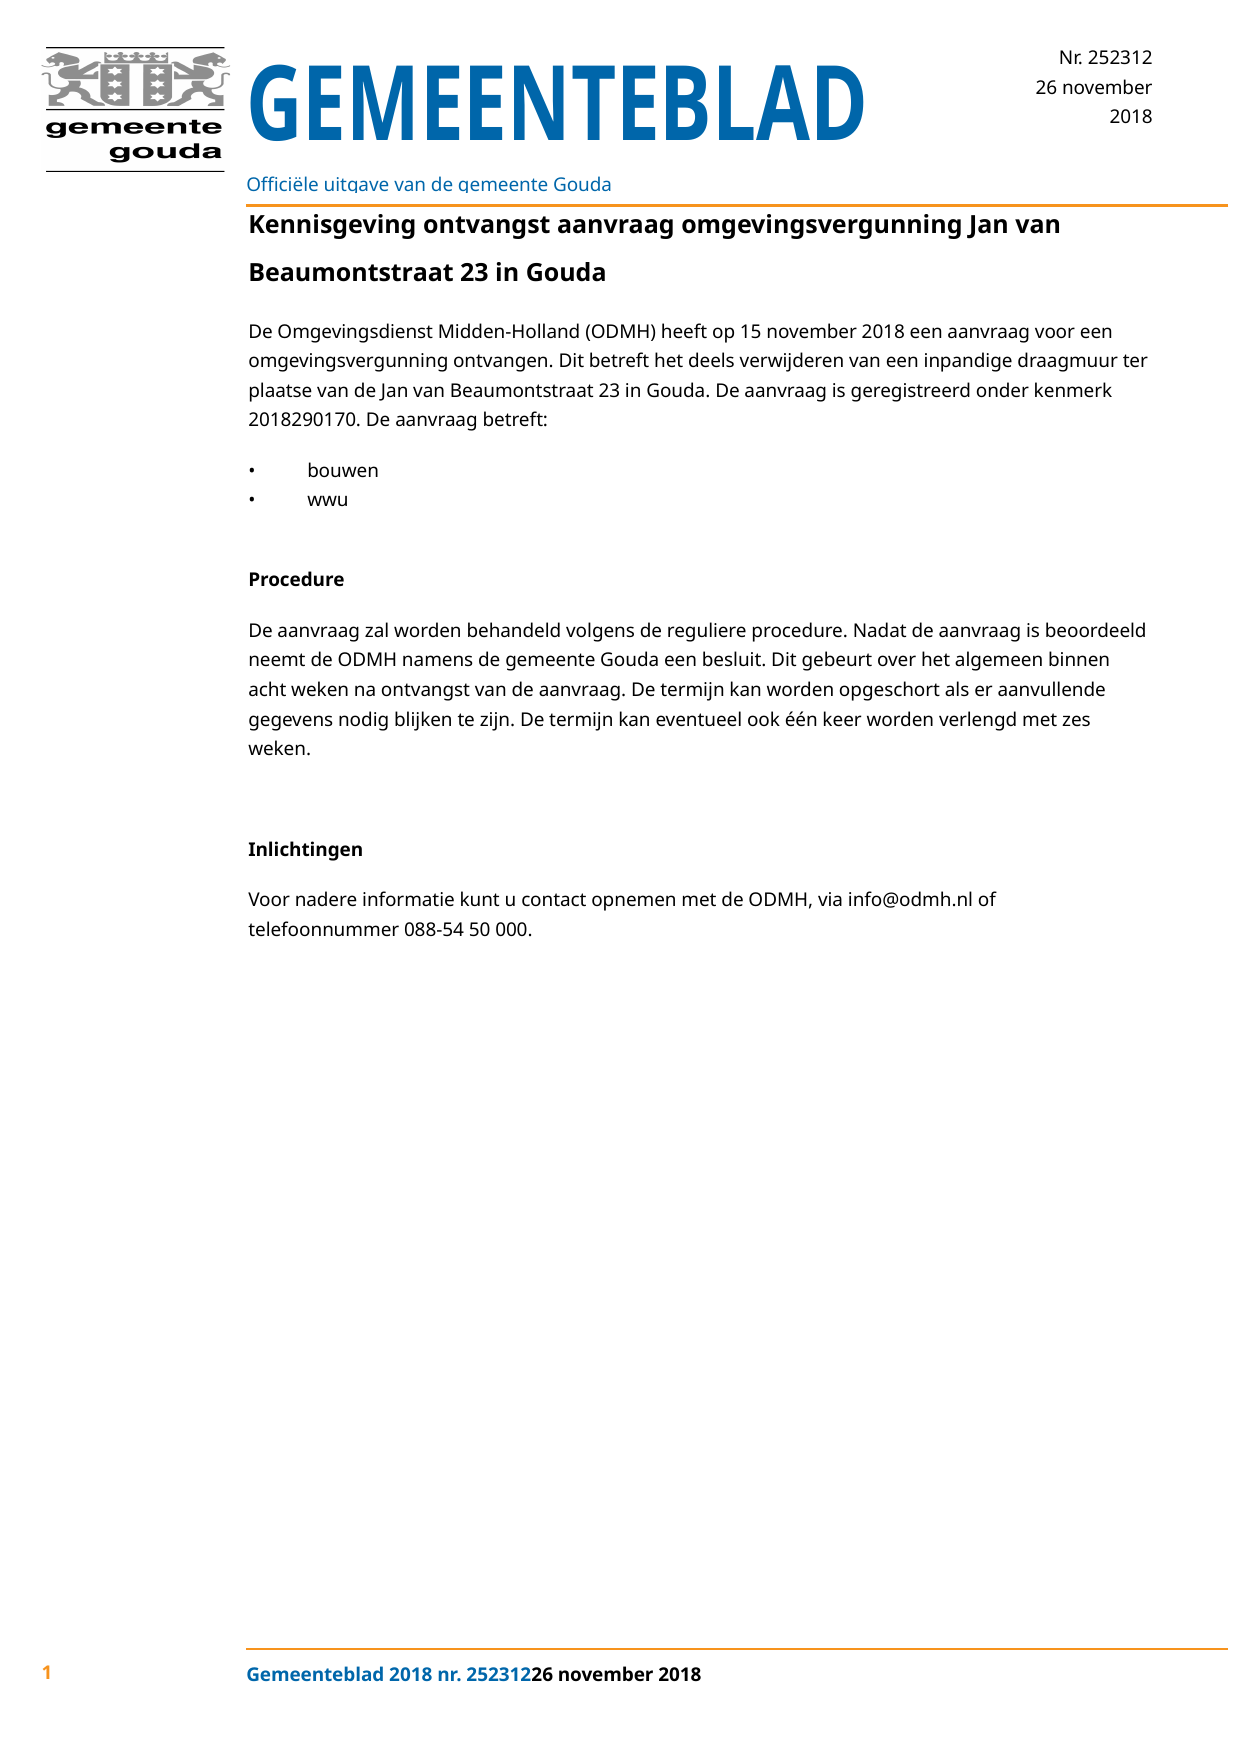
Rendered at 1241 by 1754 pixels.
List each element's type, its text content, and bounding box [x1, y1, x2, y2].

text Inlichtingen [248, 836, 1152, 862]
picture [41, 47, 231, 172]
list bouwen [248, 457, 1152, 483]
text Voor nadere informatie kunt u contact opnemen met de ODMH, via info@odmh.nl of telefoonnummer 088-54 50 000. [248, 887, 1152, 942]
text Procedure [248, 567, 1152, 592]
text De Omgevingsdienst Midden-Holland (ODMH) heeft op 15 november 2018 een aanvraag voor een omgevingsvergunning ontvangen. Dit betreft het deels verwijderen van een inpandige draagmuur ter plaatse van de Jan van Beaumontstraat 23 in Gouda. De aanvraag is geregistreerd onder kenmerk 2018290170. De aanvraag betreft: [248, 318, 1152, 432]
list wwu [248, 487, 1152, 512]
text De aanvraag zal worden behandeld volgens de reguliere procedure. Nadat de aanvraag is beoordeeld neemt de ODMH namens de gemeente Gouda een besluit. Dit gebeurt over het algemeen binnen acht weken na ontvangst van de aanvraag. De termijn kan worden opgeschort als er aanvullende gegevens nodig blijken te zijn. De termijn kan eventueel ook één keer worden verlengd met zes weken. [248, 617, 1152, 761]
text Kennisgeving ontvangst aanvraag omgevingsvergunning Jan van Beaumontstraat 23 in Gouda [248, 207, 1152, 288]
